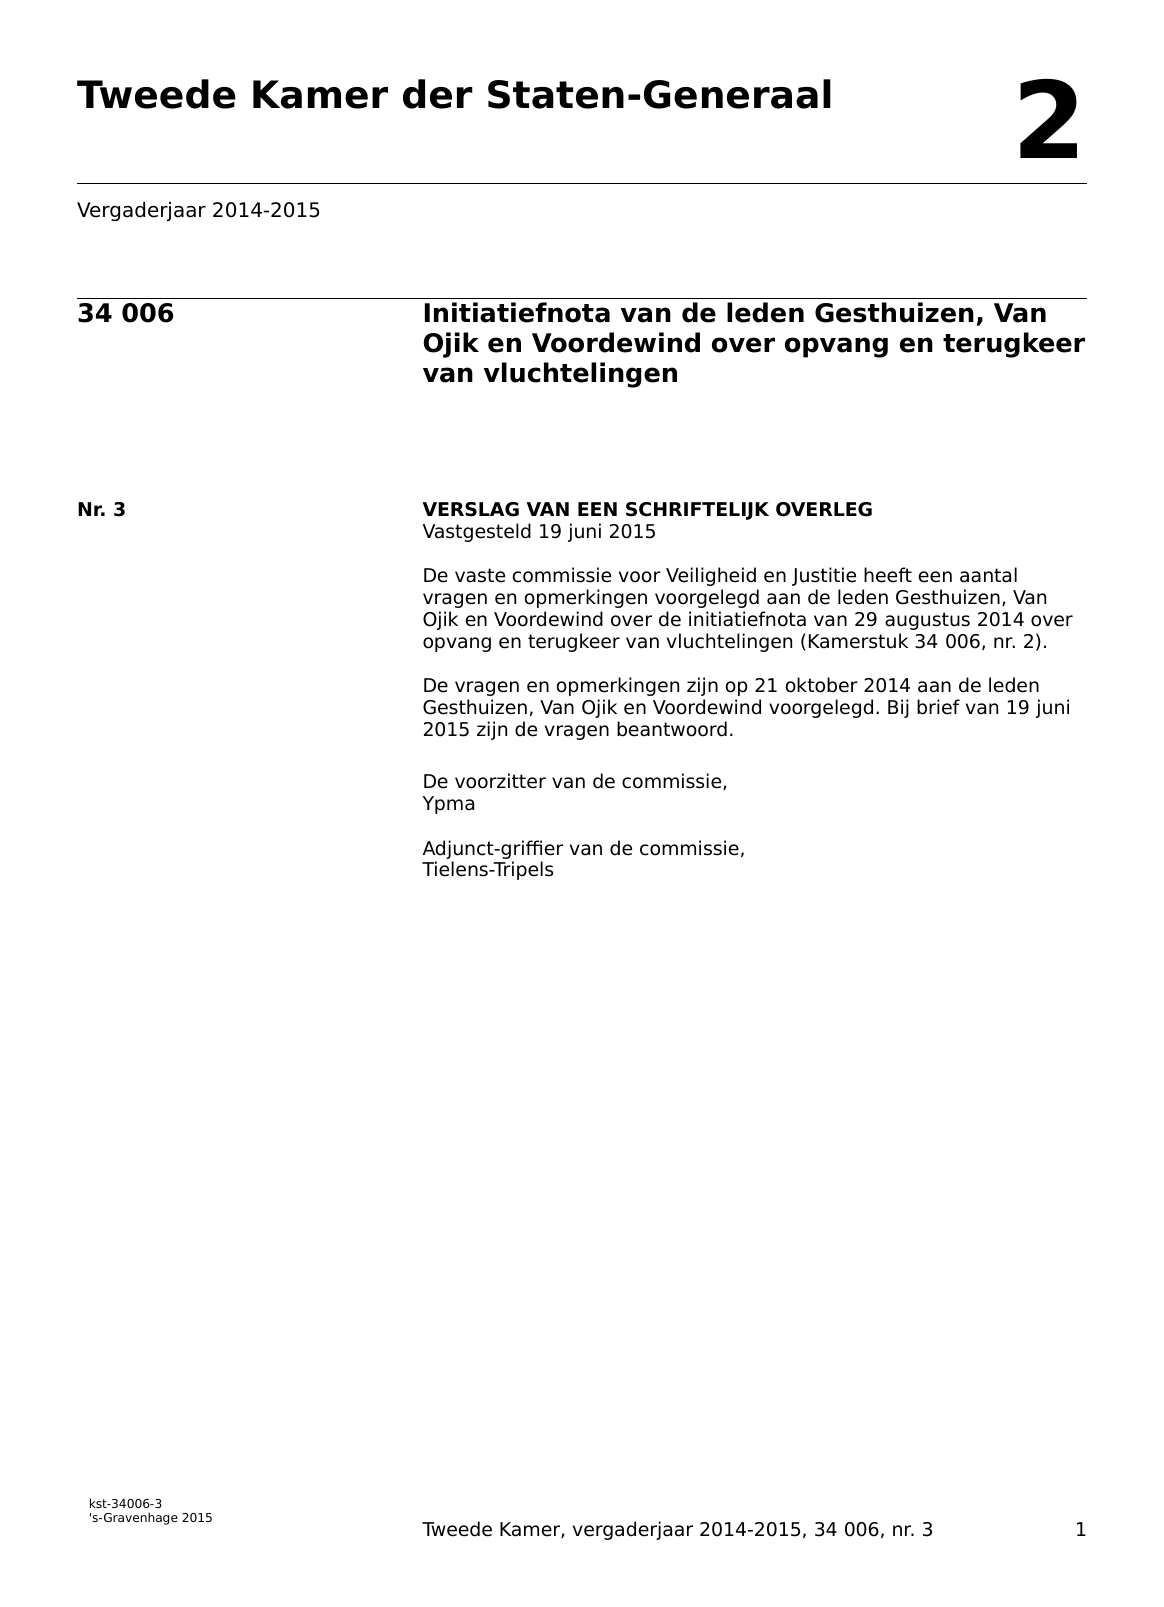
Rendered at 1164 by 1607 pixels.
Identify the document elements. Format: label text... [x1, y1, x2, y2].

text 's-Gravenhage 2015 [88, 1511, 323, 1525]
subtitle 34 006 Initiatiefnota van de leden Gesthuizen, Van Ojik en Voordewind over opvang en terugkeer van vluchtelingen [77, 299, 1087, 388]
text kst-34006-3 [88, 1497, 323, 1511]
text De voorzitter van de commissie, Ypma [422, 771, 1087, 815]
text De vaste commissie voor Veiligheid en Justitie heeft een aantal vragen en opmerkingen voorgelegd aan de leden Gesthuizen, Van Ojik en Voordewind over de initiatiefnota van 29 augustus 2014 over opvang en terugkeer van vluchtelingen (Kamerstuk 34 006, nr. 2). [422, 565, 1087, 653]
text De vragen en opmerkingen zijn op 21 oktober 2014 aan de leden Gesthuizen, Van Ojik en Voordewind voorgelegd. Bij brief van 19 juni 2015 zijn de vragen beantwoord. [422, 675, 1087, 741]
table_header 2 [886, 59, 1087, 183]
subtitle Nr. 3 VERSLAG VAN EEN SCHRIFTELIJK OVERLEG [77, 499, 1087, 521]
table_header Tweede Kamer der Staten-Generaal [77, 59, 886, 183]
text Vastgesteld 19 juni 2015 [422, 521, 1087, 543]
text Adjunct-griffier van de commissie, Tielens-Tripels [422, 837, 1087, 881]
table_cell Vergaderjaar 2014-2015 [77, 184, 1087, 298]
